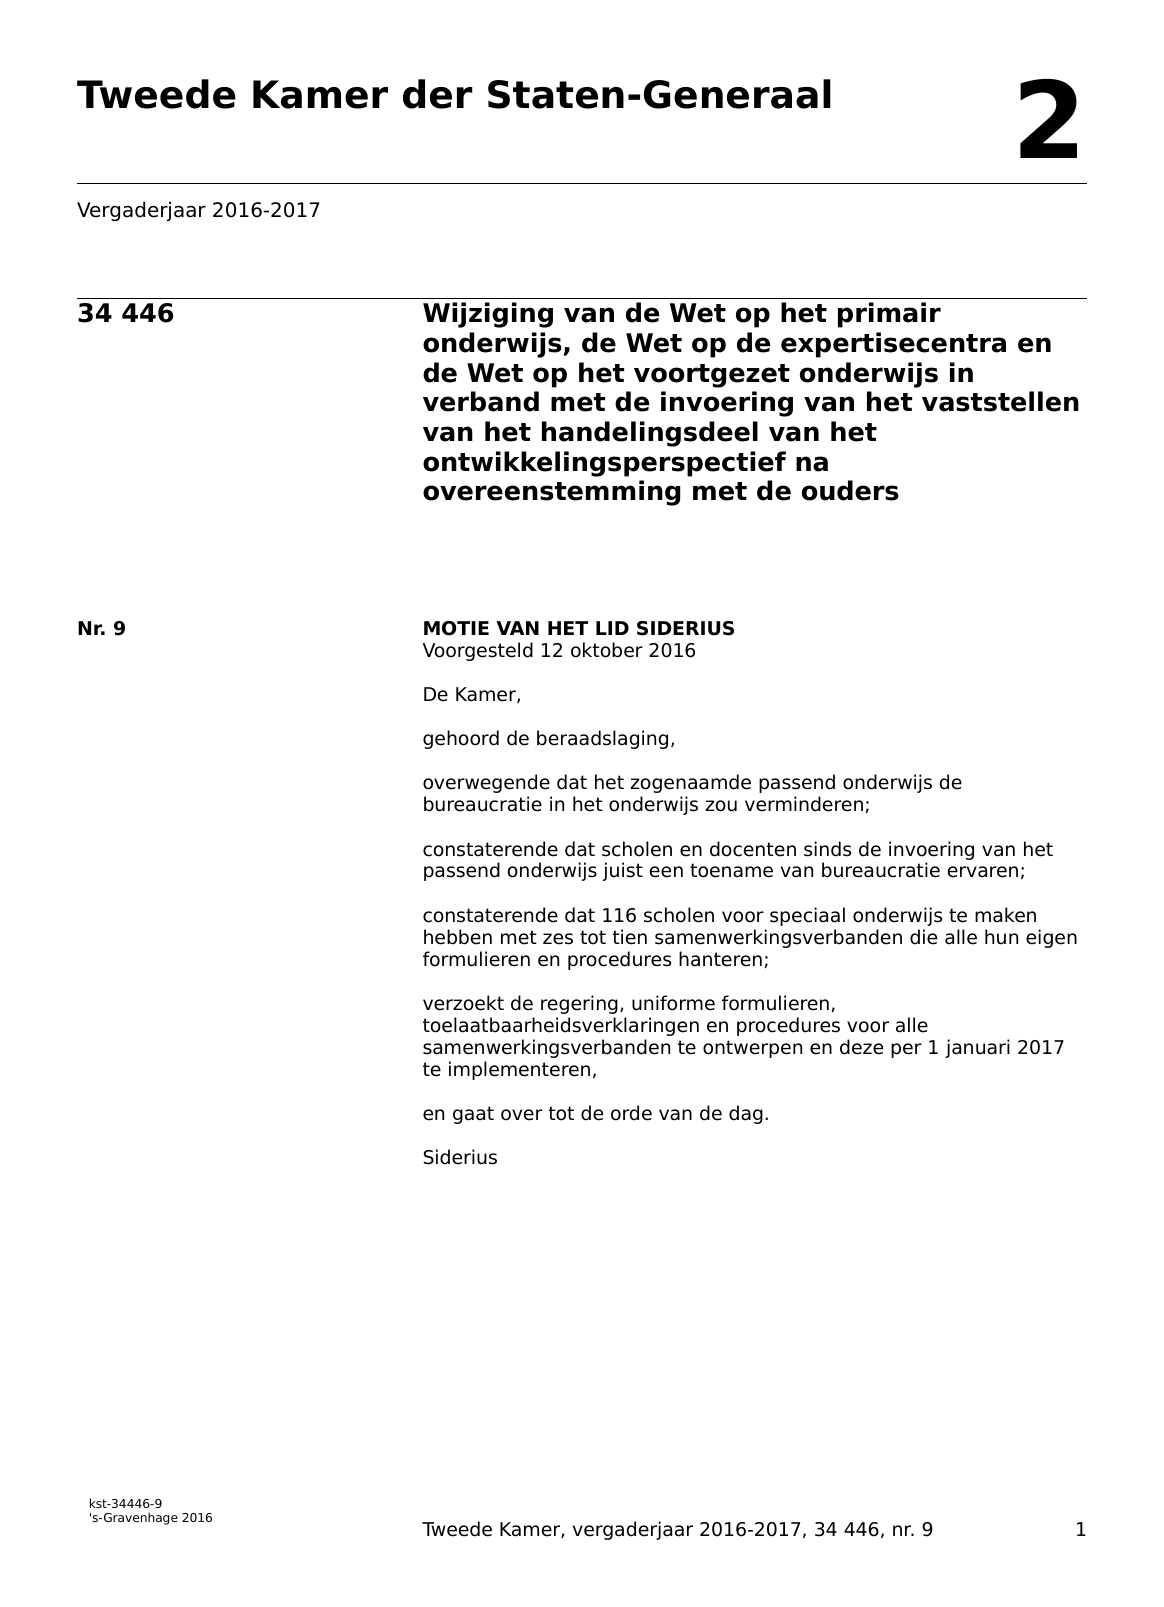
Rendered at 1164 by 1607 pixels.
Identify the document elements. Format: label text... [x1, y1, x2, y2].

subtitle 34 446 Wijziging van de Wet op het primair onderwijs, de Wet op de expertisecentra en de Wet op het voortgezet onderwijs in verband met de invoering van het vaststellen van het handelingsdeel van het ontwikkelingsperspectief na overeenstemming met de ouders [77, 299, 1087, 507]
text kst-34446-9 [88, 1497, 323, 1511]
text Siderius [422, 1147, 1087, 1169]
text 's-Gravenhage 2016 [88, 1511, 323, 1525]
subtitle Nr. 9 MOTIE VAN HET LID SIDERIUS [77, 618, 1087, 640]
text overwegende dat het zogenaamde passend onderwijs de bureaucratie in het onderwijs zou verminderen; [422, 772, 1087, 816]
text gehoord de beraadslaging, [422, 728, 1087, 750]
table_cell Vergaderjaar 2016-2017 [77, 184, 1087, 298]
text en gaat over tot de orde van de dag. [422, 1103, 1087, 1125]
text constaterende dat scholen en docenten sinds de invoering van het passend onderwijs juist een toename van bureaucratie ervaren; [422, 838, 1087, 882]
text De Kamer, [422, 684, 1087, 706]
text verzoekt de regering, uniforme formulieren, toelaatbaarheidsverklaringen en procedures voor alle samenwerkingsverbanden te ontwerpen en deze per 1 januari 2017 te implementeren, [422, 993, 1087, 1081]
table_header 2 [886, 59, 1087, 183]
text constaterende dat 116 scholen voor speciaal onderwijs te maken hebben met zes tot tien samenwerkingsverbanden die alle hun eigen formulieren en procedures hanteren; [422, 904, 1087, 971]
text Voorgesteld 12 oktober 2016 [422, 640, 1087, 662]
table_header Tweede Kamer der Staten-Generaal [77, 59, 886, 183]
